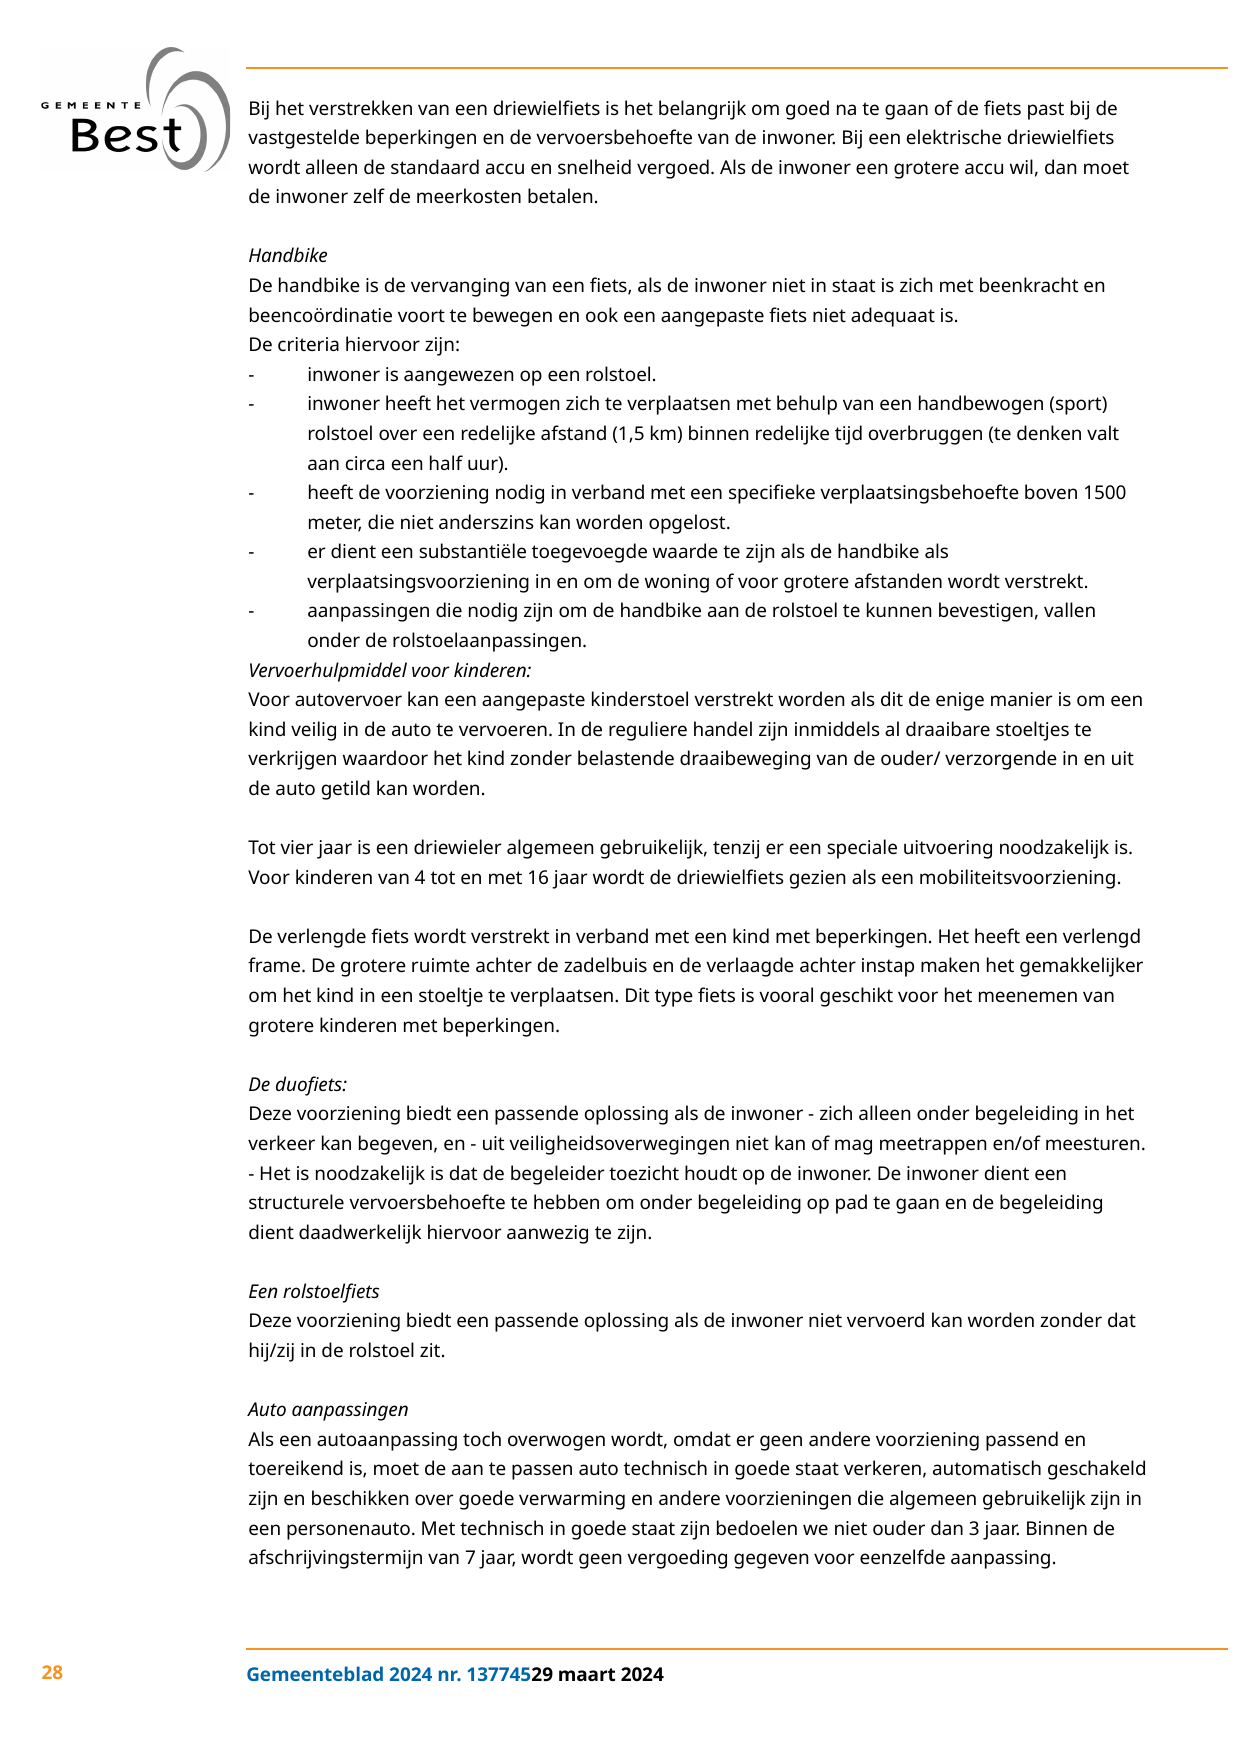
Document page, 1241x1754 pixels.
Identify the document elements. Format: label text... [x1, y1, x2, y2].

text De criteria hiervoor zijn: [248, 331, 1152, 357]
list inwoner is aangewezen op een rolstoel. [248, 361, 1152, 387]
text Handbike [248, 243, 1152, 268]
text Vervoerhulpmiddel voor kinderen: [248, 657, 1152, 683]
text Bij het verstrekken van een driewielfiets is het belangrijk om goed na te gaan of de fiets past bij de vastgestelde beperkingen en de vervoersbehoefte van de inwoner. Bij een elektrische driewielfiets wordt alleen de standaard accu en snelheid vergoed. Als de inwoner een grotere accu wil, dan moet de inwoner zelf de meerkosten betalen. [248, 95, 1152, 209]
text Voor kinderen van 4 tot en met 16 jaar wordt de driewielfiets gezien als een mobiliteitsvoorziening. [248, 864, 1152, 890]
text Deze voorziening biedt een passende oplossing als de inwoner - zich alleen onder begeleiding in het verkeer kan begeven, en - uit veiligheidsoverwegingen niet kan of mag meetrappen en/of meesturen. - Het is noodzakelijk is dat de begeleider toezicht houdt op de inwoner. De inwoner dient een structurele vervoersbehoefte te hebben om onder begeleiding op pad te gaan en de begeleiding dient daadwerkelijk hiervoor aanwezig te zijn. [248, 1101, 1152, 1245]
text Auto aanpassingen [248, 1396, 1152, 1422]
picture [41, 47, 231, 172]
text De duofiets: [248, 1071, 1152, 1097]
text De verlengde fiets wordt verstrekt in verband met een kind met beperkingen. Het heeft een verlengd frame. De grotere ruimte achter de zadelbuis en de verlaagde achter instap maken het gemakkelijker om het kind in een stoeltje te verplaatsen. Dit type fiets is vooral geschikt voor het meenemen van grotere kinderen met beperkingen. [248, 923, 1152, 1038]
list heeft de voorziening nodig in verband met een specifieke verplaatsingsbehoefte boven 1500 meter, die niet anderszins kan worden opgelost. [248, 479, 1152, 535]
list er dient een substantiële toegevoegde waarde te zijn als de handbike als verplaatsingsvoorziening in en om de woning of voor grotere afstanden wordt verstrekt. [248, 538, 1152, 594]
text Voor autovervoer kan een aangepaste kinderstoel verstrekt worden als dit de enige manier is om een kind veilig in de auto te vervoeren. In de reguliere handel zijn inmiddels al draaibare stoeltjes te verkrijgen waardoor het kind zonder belastende draaibeweging van de ouder/ verzorgende in en uit de auto getild kan worden. [248, 686, 1152, 801]
text Als een autoaanpassing toch overwogen wordt, omdat er geen andere voorziening passend en toereikend is, moet de aan te passen auto technisch in goede staat verkeren, automatisch geschakeld zijn en beschikken over goede verwarming en andere voorzieningen die algemeen gebruikelijk zijn in een personenauto. Met technisch in goede staat zijn bedoelen we niet ouder dan 3 jaar. Binnen de afschrijvingstermijn van 7 jaar, wordt geen vergoeding gegeven voor eenzelfde aanpassing. [248, 1426, 1152, 1570]
text Een rolstoelfiets [248, 1278, 1152, 1304]
list aanpassingen die nodig zijn om de handbike aan de rolstoel te kunnen bevestigen, vallen onder de rolstoelaanpassingen. [248, 598, 1152, 653]
text De handbike is de vervanging van een fiets, als de inwoner niet in staat is zich met beenkracht en beencoördinatie voort te bewegen en ook een aangepaste fiets niet adequaat is. [248, 272, 1152, 328]
list inwoner heeft het vermogen zich te verplaatsen met behulp van een handbewogen (sport) rolstoel over een redelijke afstand (1,5 km) binnen redelijke tijd overbruggen (te denken valt aan circa een half uur). [248, 391, 1152, 476]
text Deze voorziening biedt een passende oplossing als de inwoner niet vervoerd kan worden zonder dat hij/zij in de rolstoel zit. [248, 1308, 1152, 1363]
text Tot vier jaar is een driewieler algemeen gebruikelijk, tenzij er een speciale uitvoering noodzakelijk is. [248, 834, 1152, 860]
